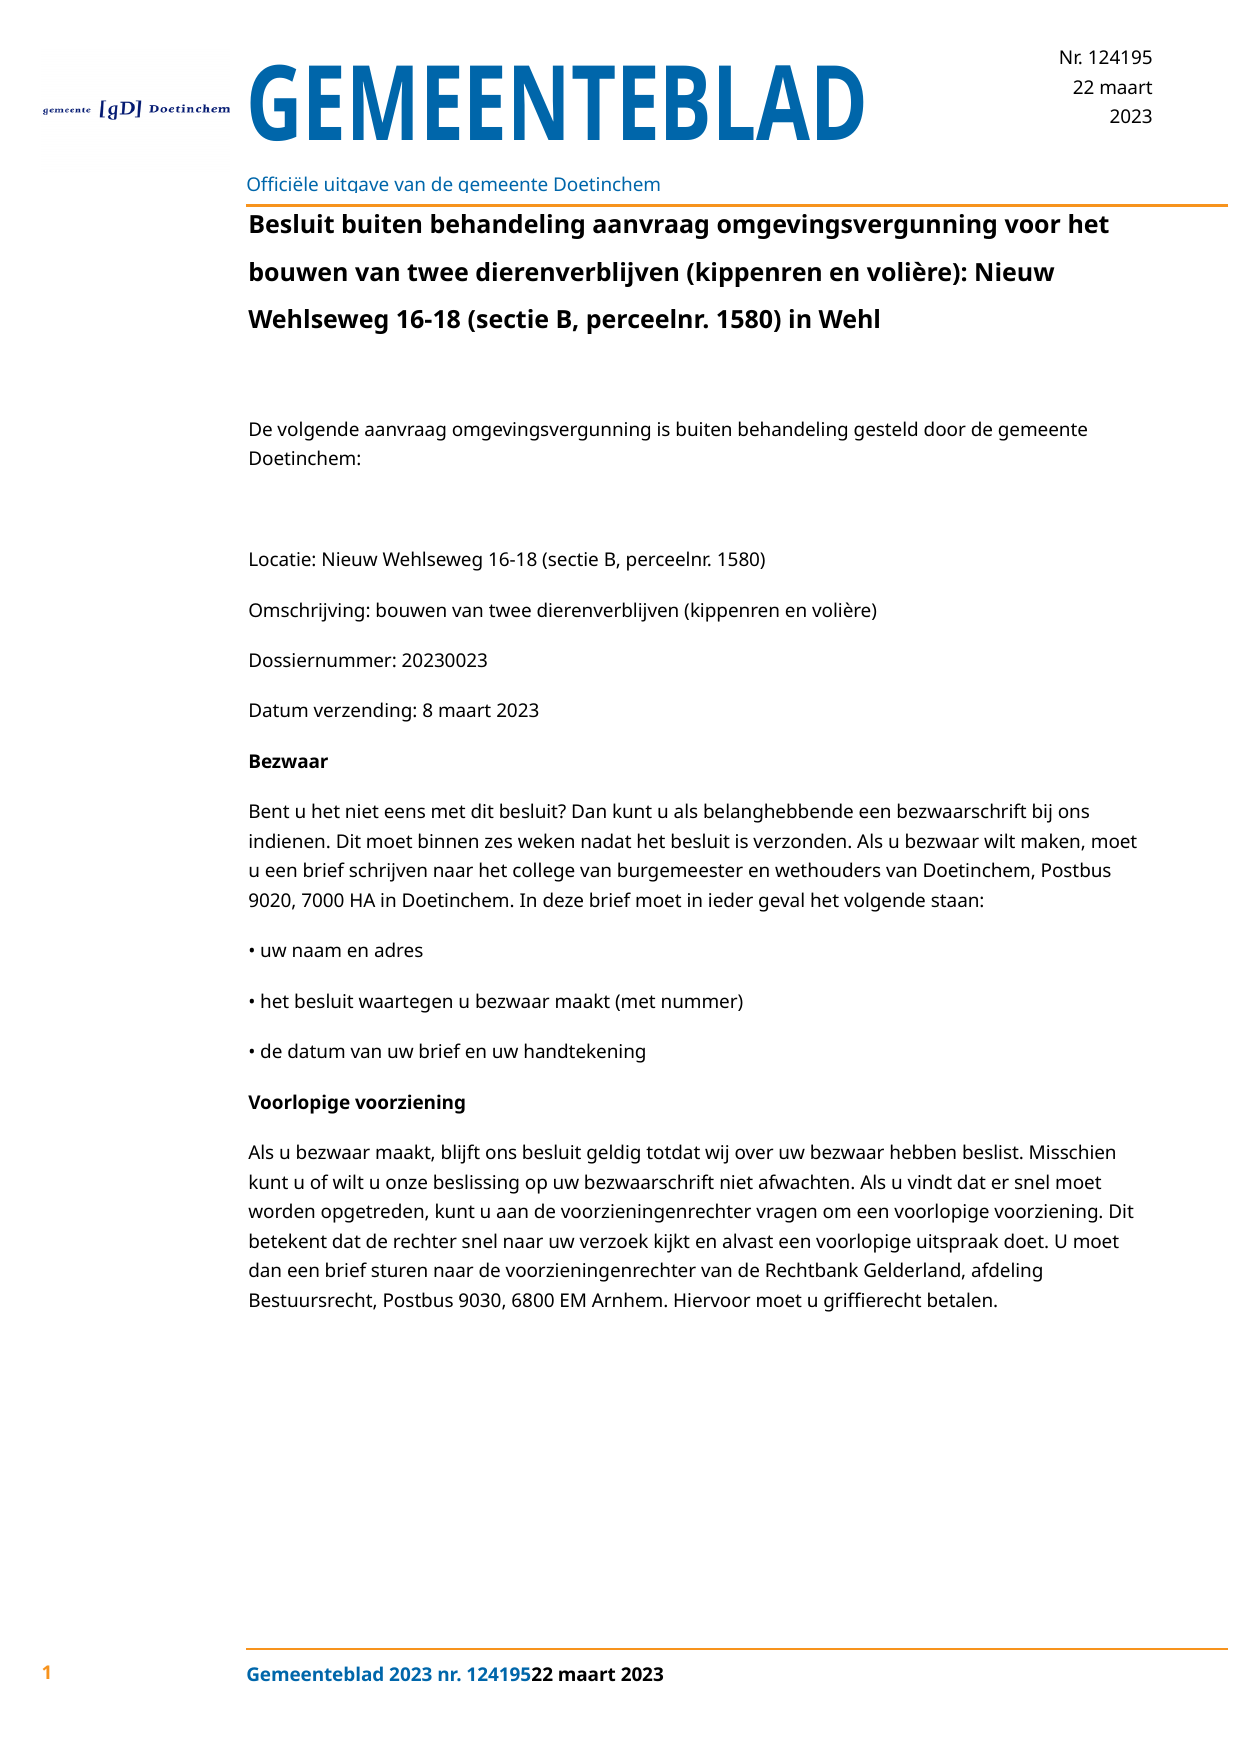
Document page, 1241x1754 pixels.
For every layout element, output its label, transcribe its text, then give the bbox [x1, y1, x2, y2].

text Als u bezwaar maakt, blijft ons besluit geldig totdat wij over uw bezwaar hebben beslist. Misschien kunt u of wilt u onze beslissing op uw bezwaarschrift niet afwachten. Als u vindt dat er snel moet worden opgetreden, kunt u aan de voorzieningenrechter vragen om een voorlopige voorziening. Dit betekent dat de rechter snel naar uw verzoek kijkt en alvast een voorlopige uitspraak doet. U moet dan een brief sturen naar de voorzieningenrechter van de Rechtbank Gelderland, afdeling Bestuursrecht, Postbus 9030, 6800 EM Arnhem. Hiervoor moet u griffierecht betalen. [248, 1139, 1152, 1313]
text • het besluit waartegen u bezwaar maakt (met nummer) [248, 988, 1152, 1014]
text Datum verzending: 8 maart 2023 [248, 698, 1152, 723]
picture [41, 47, 231, 172]
text Voorlopige voorziening [248, 1089, 1152, 1114]
text Besluit buiten behandeling aanvraag omgevingsvergunning voor het bouwen van twee dierenverblijven (kippenren en volière): Nieuw Wehlseweg 16-18 (sectie B, perceelnr. 1580) in Wehl [248, 207, 1152, 336]
text De volgende aanvraag omgevingsvergunning is buiten behandeling gesteld door de gemeente Doetinchem: [248, 416, 1152, 471]
text Bent u het niet eens met dit besluit? Dan kunt u als belanghebbende een bezwaarschrift bij ons indienen. Dit moet binnen zes weken nadat het besluit is verzonden. Als u bezwaar wilt maken, moet u een brief schrijven naar het college van burgemeester en wethouders van Doetinchem, Postbus 9020, 7000 HA in Doetinchem. In deze brief moet in ieder geval het volgende staan: [248, 798, 1152, 913]
text Bezwaar [248, 748, 1152, 774]
text Omschrijving: bouwen van twee dierenverblijven (kippenren en volière) [248, 597, 1152, 622]
text • uw naam en adres [248, 938, 1152, 963]
text Dossiernummer: 20230023 [248, 647, 1152, 673]
text • de datum van uw brief en uw handtekening [248, 1038, 1152, 1064]
text Locatie: Nieuw Wehlseweg 16-18 (sectie B, perceelnr. 1580) [248, 546, 1152, 572]
